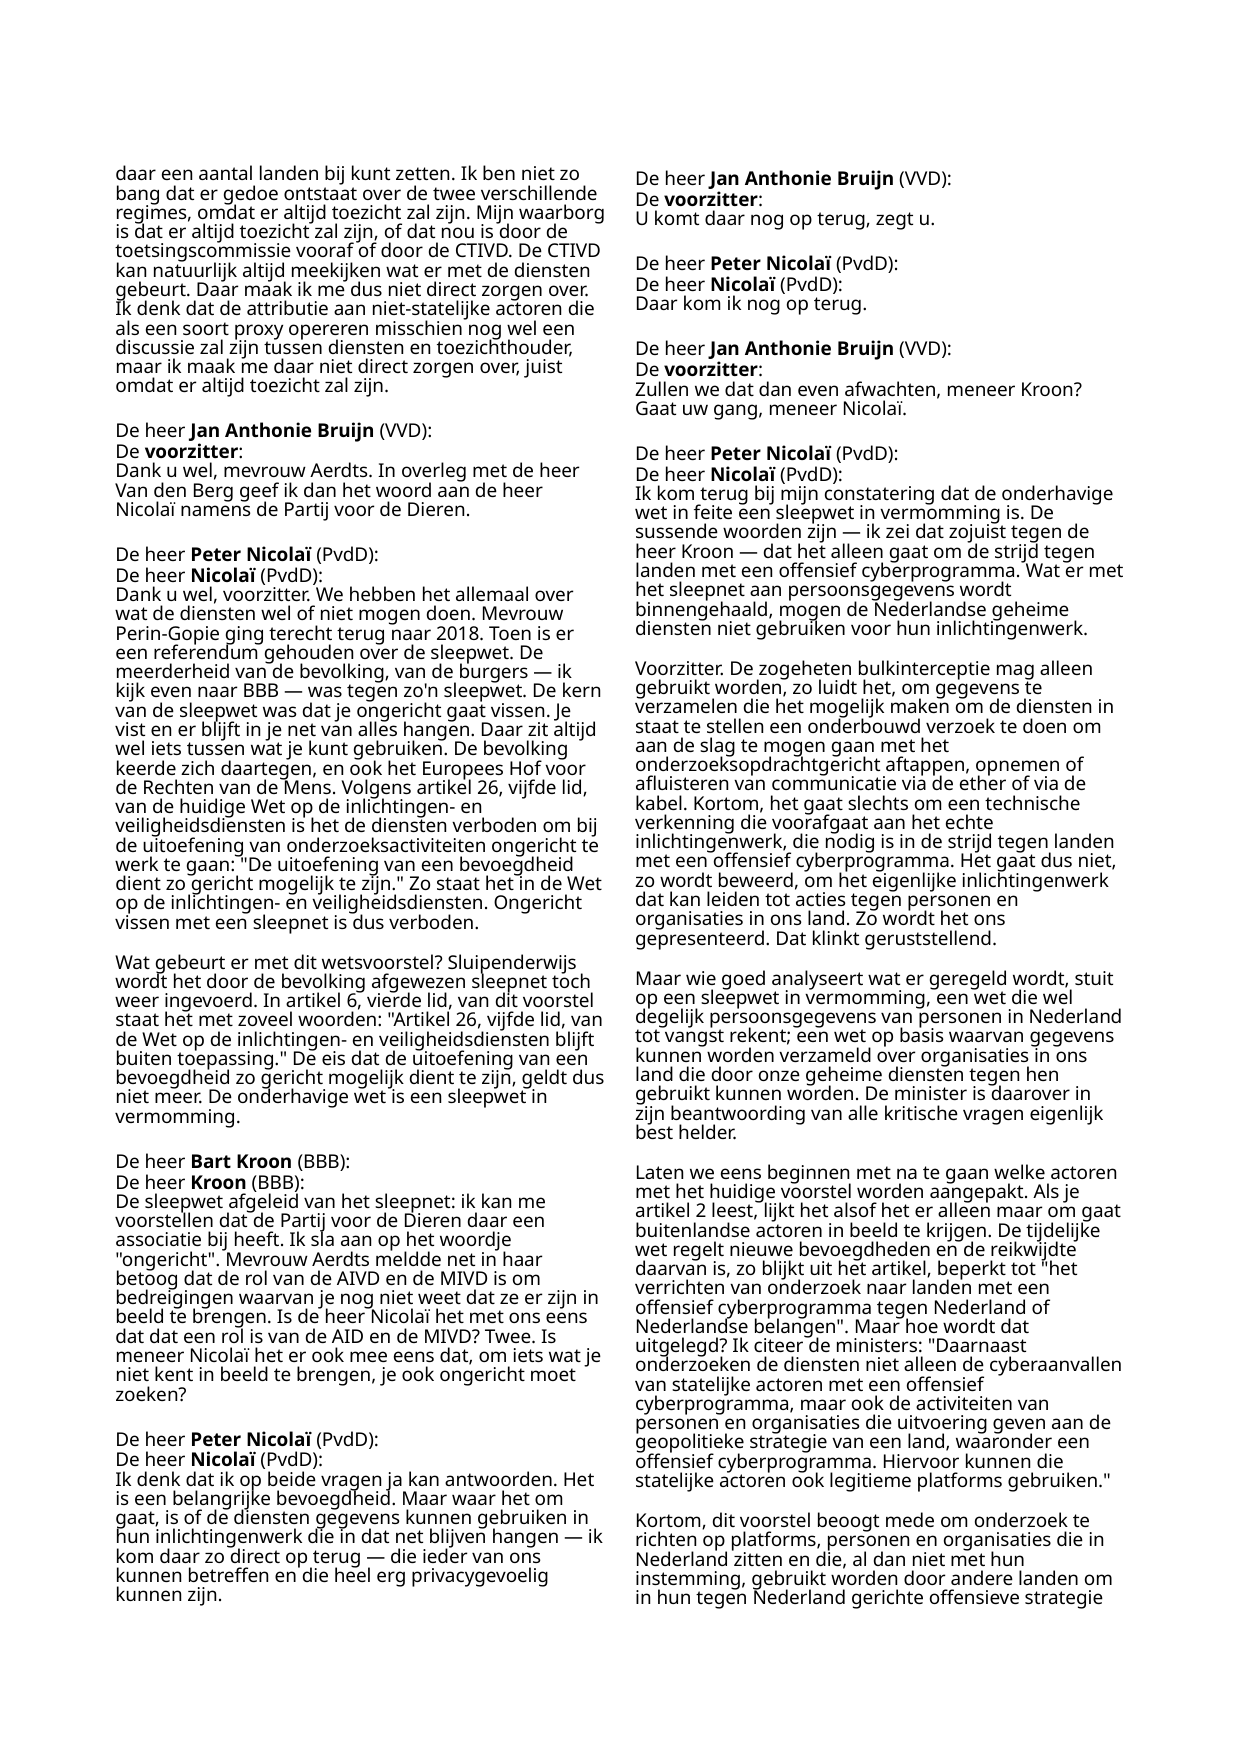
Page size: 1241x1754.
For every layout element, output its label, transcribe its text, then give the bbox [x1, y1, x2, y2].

text De heer Bart Kroon (BBB): [115, 1148, 605, 1174]
text Ik kom terug bij mijn constatering dat de onderhavige wet in feite een sleepwet in vermomming is. De sussende woorden zijn — ik zei dat zojuist tegen de heer Kroon — dat het alleen gaat om de strijd tegen landen met een offensief cyberprogramma. Wat er met het sleepnet aan persoonsgegevens wordt binnengehaald, mogen de Nederlandse geheime diensten niet gebruiken voor hun inlichtingenwerk. [635, 485, 1125, 639]
text U komt daar nog op terug, zegt u. [635, 210, 1125, 229]
text De heer Nicolaï (PvdD): [115, 1451, 605, 1471]
text De heer Peter Nicolaï (PvdD): [115, 541, 605, 567]
text Dank u wel, voorzitter. We hebben het allemaal over wat de diensten wel of niet mogen doen. Mevrouw Perin-Gopie ging terecht terug naar 2018. Toen is er een referendum gehouden over de sleepwet. De meerderheid van de bevolking, van de burgers — ik kijk even naar BBB — was tegen zo'n sleepwet. De kern van de sleepwet was dat je ongericht gaat vissen. Je vist en er blijft in je net van alles hangen. Daar zit altijd wel iets tussen wat je kunt gebruiken. De bevolking keerde zich daartegen, en ook het Europees Hof voor de Rechten van de Mens. Volgens artikel 26, vijfde lid, van de huidige Wet op de inlichtingen- en veiligheidsdiensten is het de diensten verboden om bij de uitoefening van onderzoeksactiviteiten ongericht te werk te gaan: "De uitoefening van een bevoegdheid dient zo gericht mogelijk te zijn." Zo staat het in de Wet op de inlichtingen- en veiligheidsdiensten. Ongericht vissen met een sleepnet is dus verboden. [115, 586, 605, 933]
text De heer Peter Nicolaï (PvdD): [635, 250, 1125, 276]
text Daar kom ik nog op terug. [635, 295, 1125, 315]
text De sleepwet afgeleid van het sleepnet: ik kan me voorstellen dat de Partij voor de Dieren daar een associatie bij heeft. Ik sla aan op het woordje "ongericht". Mevrouw Aerdts meldde net in haar betoog dat de rol van de AIVD en de MIVD is om bedreigingen waarvan je nog niet weet dat ze er zijn in beeld te brengen. Is de heer Nicolaï het met ons eens dat dat een rol is van de AID en de MIVD? Twee. Is meneer Nicolaï het er ook mee eens dat, om iets wat je niet kent in beeld te brengen, je ook ongericht moet zoeken? [115, 1193, 605, 1405]
text De heer Peter Nicolaï (PvdD): [635, 440, 1125, 466]
text De heer Jan Anthonie Bruijn (VVD): [635, 165, 1125, 191]
text De heer Nicolaï (PvdD): [115, 567, 605, 586]
text De voorzitter: [635, 361, 1125, 381]
text De heer Nicolaï (PvdD): [635, 276, 1125, 295]
text Dank u wel, mevrouw Aerdts. In overleg met de heer Van den Berg geef ik dan het woord aan de heer Nicolaï namens de Partij voor de Dieren. [115, 462, 605, 520]
text Wat gebeurt er met dit wetsvoorstel? Sluipenderwijs wordt het door de bevolking afgewezen sleepnet toch weer ingevoerd. In artikel 6, vierde lid, van dit voorstel staat het met zoveel woorden: "Artikel 26, vijfde lid, van de Wet op de inlichtingen- en veiligheidsdiensten blijft buiten toepassing." De eis dat de uitoefening van een bevoegdheid zo gericht mogelijk dient te zijn, geldt dus niet meer. De onderhavige wet is een sleepwet in vermomming. [115, 954, 605, 1127]
text De heer Nicolaï (PvdD): [635, 466, 1125, 485]
text De heer Jan Anthonie Bruijn (VVD): [115, 417, 605, 443]
text Laten we eens beginnen met na te gaan welke actoren met het huidige voorstel worden aangepakt. Als je artikel 2 leest, lijkt het alsof het er alleen maar om gaat buitenlandse actoren in beeld te krijgen. De tijdelijke wet regelt nieuwe bevoegdheden en de reikwijdte daarvan is, zo blijkt uit het artikel, beperkt tot "het verrichten van onderzoek naar landen met een offensief cyberprogramma tegen Nederland of Nederlandse belangen". Maar hoe wordt dat uitgelegd? Ik citeer de ministers: "Daarnaast onderzoeken de diensten niet alleen de cyberaanvallen van statelijke actoren met een offensief cyberprogramma, maar ook de activiteiten van personen en organisaties die uitvoering geven aan de geopolitieke strategie van een land, waaronder een offensief cyberprogramma. Hiervoor kunnen die statelijke actoren ook legitieme platforms gebruiken." [635, 1164, 1125, 1491]
text Kortom, dit voorstel beoogt mede om onderzoek te richten op platforms, personen en organisaties die in Nederland zitten en die, al dan niet met hun instemming, gebruikt worden door andere landen om in hun tegen Nederland gerichte offensieve strategie [635, 1512, 1125, 1608]
text Maar wie goed analyseert wat er geregeld wordt, stuit op een sleepwet in vermomming, een wet die wel degelijk persoonsgegevens van personen in Nederland tot vangst rekent; een wet op basis waarvan gegevens kunnen worden verzameld over organisaties in ons land die door onze geheime diensten tegen hen gebruikt kunnen worden. De minister is daarover in zijn beantwoording van alle kritische vragen eigenlijk best helder. [635, 969, 1125, 1143]
text daar een aantal landen bij kunt zetten. Ik ben niet zo bang dat er gedoe ontstaat over de twee verschillende regimes, omdat er altijd toezicht zal zijn. Mijn waarborg is dat er altijd toezicht zal zijn, of dat nou is door de toetsingscommissie vooraf of door de CTIVD. De CTIVD kan natuurlijk altijd meekijken wat er met de diensten gebeurt. Daar maak ik me dus niet direct zorgen over. Ik denk dat de attributie aan niet-statelijke actoren die als een soort proxy opereren misschien nog wel een discussie zal zijn tussen diensten en toezichthouder, maar ik maak me daar niet direct zorgen over, juist omdat er altijd toezicht zal zijn. [115, 165, 605, 397]
text De heer Jan Anthonie Bruijn (VVD): [635, 336, 1125, 361]
text De heer Peter Nicolaï (PvdD): [115, 1426, 605, 1451]
text De voorzitter: [635, 191, 1125, 210]
text Ik denk dat ik op beide vragen ja kan antwoorden. Het is een belangrijke bevoegdheid. Maar waar het om gaat, is of de diensten gegevens kunnen gebruiken in hun inlichtingenwerk die in dat net blijven hangen — ik kom daar zo direct op terug — die ieder van ons kunnen betreffen en die heel erg privacygevoelig kunnen zijn. [115, 1471, 605, 1606]
text Zullen we dat dan even afwachten, meneer Kroon? Gaat uw gang, meneer Nicolaï. [635, 381, 1125, 419]
text De voorzitter: [115, 443, 605, 462]
text De heer Kroon (BBB): [115, 1174, 605, 1193]
text Voorzitter. De zogeheten bulkinterceptie mag alleen gebruikt worden, zo luidt het, om gegevens te verzamelen die het mogelijk maken om de diensten in staat te stellen een onderbouwd verzoek te doen om aan de slag te mogen gaan met het onderzoeksopdrachtgericht aftappen, opnemen of afluisteren van communicatie via de ether of via de kabel. Kortom, het gaat slechts om een technische verkenning die voorafgaat aan het echte inlichtingenwerk, die nodig is in de strijd tegen landen met een offensief cyberprogramma. Het gaat dus niet, zo wordt beweerd, om het eigenlijke inlichtingenwerk dat kan leiden tot acties tegen personen en organisaties in ons land. Zo wordt het ons gepresenteerd. Dat klinkt geruststellend. [635, 660, 1125, 949]
